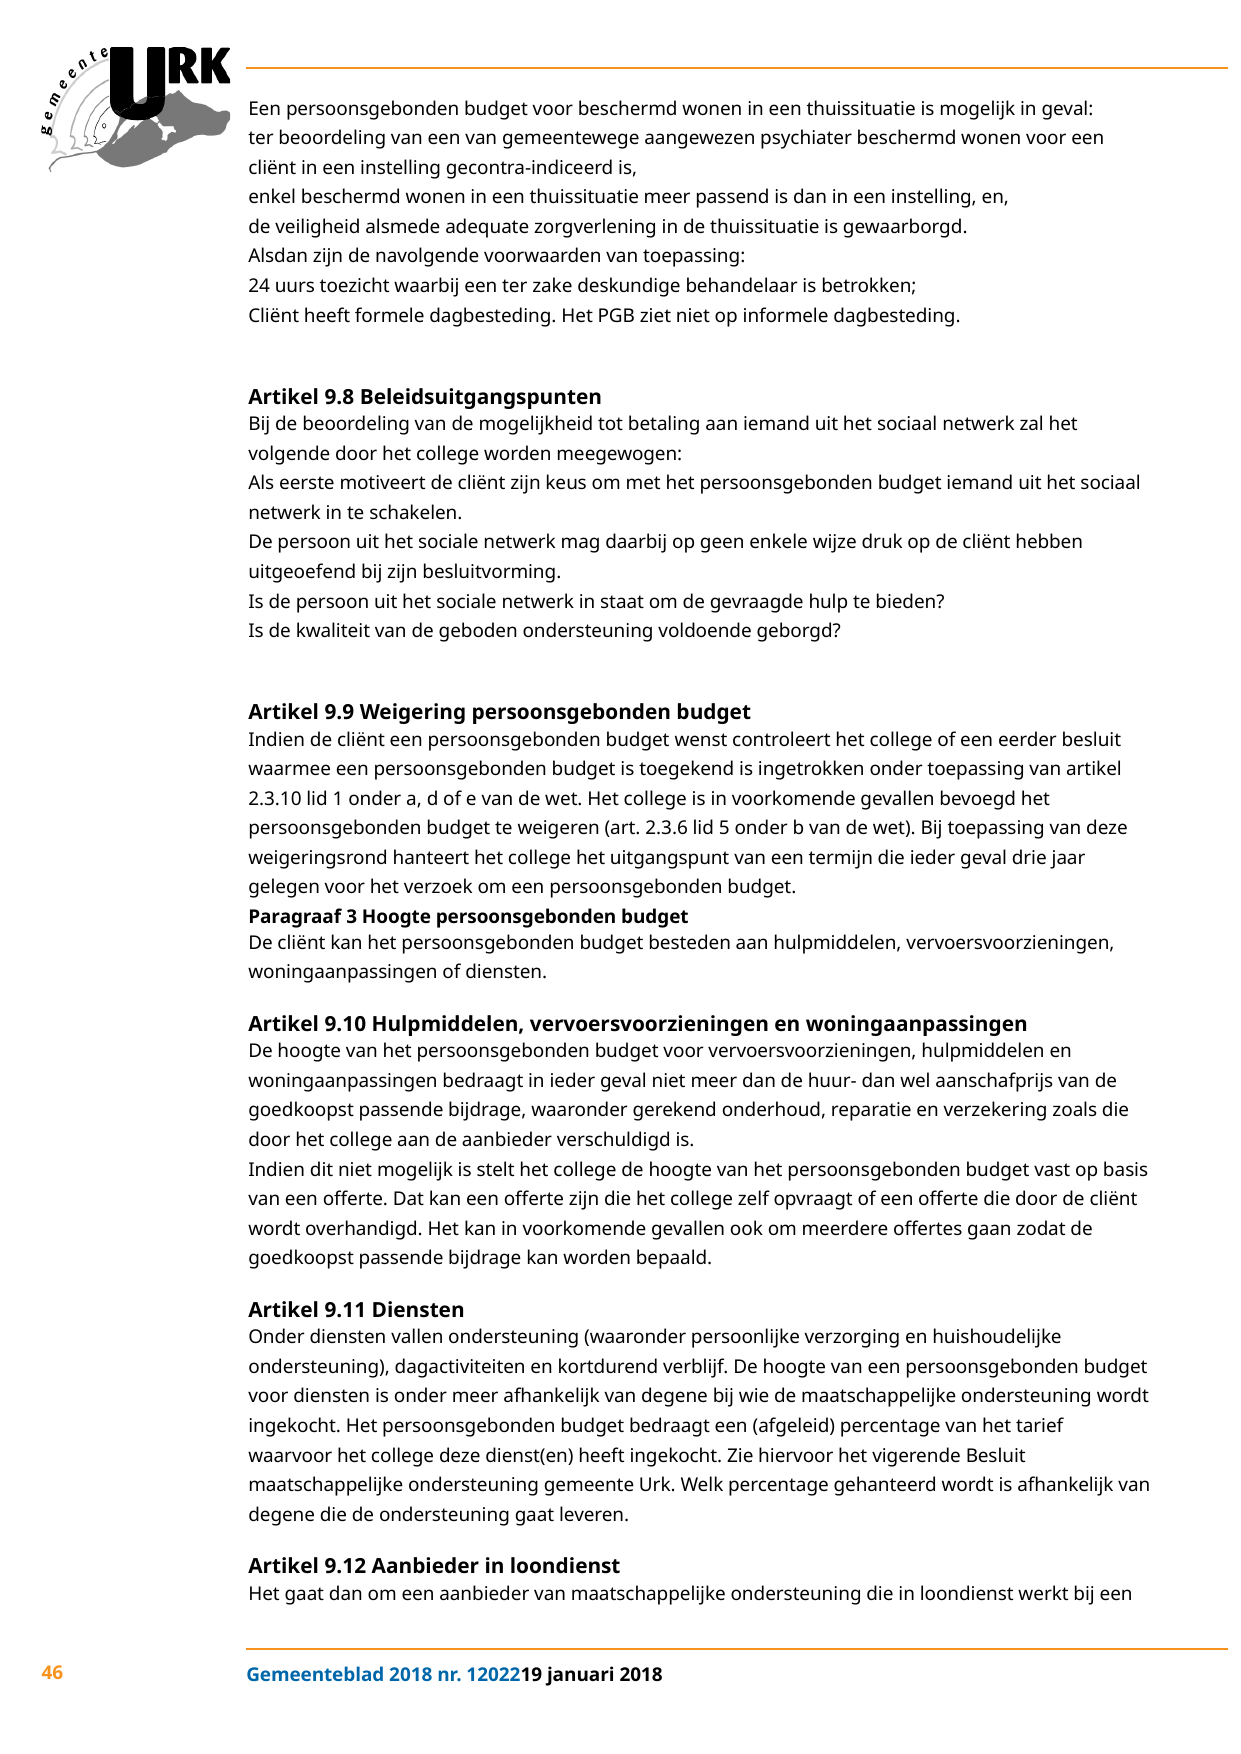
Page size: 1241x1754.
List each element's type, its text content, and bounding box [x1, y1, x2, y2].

text Artikel 9.10 Hulpmiddelen, vervoersvoorzieningen en woningaanpassingen [248, 1009, 1152, 1037]
text De cliënt kan het persoonsgebonden budget besteden aan hulpmiddelen, vervoersvoorzieningen, woningaanpassingen of diensten. [248, 929, 1152, 984]
text Is de kwaliteit van de geboden ondersteuning voldoende geborgd? [248, 617, 1152, 643]
text Indien dit niet mogelijk is stelt het college de hoogte van het persoonsgebonden budget vast op basis van een offerte. Dat kan een offerte zijn die het college zelf opvraagt of een offerte die door de cliënt wordt overhandigd. Het kan in voorkomende gevallen ook om meerdere offertes gaan zodat de goedkoopst passende bijdrage kan worden bepaald. [248, 1156, 1152, 1270]
text Artikel 9.8 Beleidsuitgangspunten [248, 382, 1152, 410]
text Cliënt heeft formele dagbesteding. Het PGB ziet niet op informele dagbesteding. [248, 302, 1152, 328]
text ter beoordeling van een van gemeentewege aangewezen psychiater beschermd wonen voor een cliënt in een instelling gecontra-indiceerd is, [248, 124, 1152, 180]
text Onder diensten vallen ondersteuning (waaronder persoonlijke verzorging en huishoudelijke ondersteuning), dagactiviteiten en kortdurend verblijf. De hoogte van een persoonsgebonden budget voor diensten is onder meer afhankelijk van degene bij wie de maatschappelijke ondersteuning wordt ingekocht. Het persoonsgebonden budget bedraagt een (afgeleid) percentage van het tarief waarvoor het college deze dienst(en) heeft ingekocht. Zie hiervoor het vigerende Besluit maatschappelijke ondersteuning gemeente Urk. Welk percentage gehanteerd wordt is afhankelijk van degene die de ondersteuning gaat leveren. [248, 1323, 1152, 1527]
text Alsdan zijn de navolgende voorwaarden van toepassing: [248, 243, 1152, 268]
text 24 uurs toezicht waarbij een ter zake deskundige behandelaar is betrokken; [248, 272, 1152, 298]
text Is de persoon uit het sociale netwerk in staat om de gevraagde hulp te bieden? [248, 588, 1152, 613]
text Een persoonsgebonden budget voor beschermd wonen in een thuissituatie is mogelijk in geval: [248, 95, 1152, 121]
text Indien de cliënt een persoonsgebonden budget wenst controleert het college of een eerder besluit waarmee een persoonsgebonden budget is toegekend is ingetrokken onder toepassing van artikel 2.3.10 lid 1 onder a, d of e van de wet. Het college is in voorkomende gevallen bevoegd het persoonsgebonden budget te weigeren (art. 2.3.6 lid 5 onder b van de wet). Bij toepassing van deze weigeringsrond hanteert het college het uitgangspunt van een termijn die ieder geval drie jaar gelegen voor het verzoek om een persoonsgebonden budget. [248, 726, 1152, 899]
text Artikel 9.9 Weigering persoonsgebonden budget [248, 697, 1152, 726]
text De persoon uit het sociale netwerk mag daarbij op geen enkele wijze druk op de cliënt hebben uitgeoefend bij zijn besluitvorming. [248, 529, 1152, 584]
text Artikel 9.11 Diensten [248, 1295, 1152, 1323]
picture [41, 47, 231, 172]
text Paragraaf 3 Hoogte persoonsgebonden budget [248, 903, 1152, 929]
text enkel beschermd wonen in een thuissituatie meer passend is dan in een instelling, en, [248, 183, 1152, 209]
text De hoogte van het persoonsgebonden budget voor vervoersvoorzieningen, hulpmiddelen en woningaanpassingen bedraagt in ieder geval niet meer dan de huur- dan wel aanschafprijs van de goedkoopst passende bijdrage, waaronder gerekend onderhoud, reparatie en verzekering zoals die door het college aan de aanbieder verschuldigd is. [248, 1037, 1152, 1152]
text Het gaat dan om een aanbieder van maatschappelijke ondersteuning die in loondienst werkt bij een [248, 1580, 1152, 1606]
text Artikel 9.12 Aanbieder in loondienst [248, 1551, 1152, 1580]
text Bij de beoordeling van de mogelijkheid tot betaling aan iemand uit het sociaal netwerk zal het volgende door het college worden meegewogen: [248, 410, 1152, 466]
text de veiligheid alsmede adequate zorgverlening in de thuissituatie is gewaarborgd. [248, 213, 1152, 239]
text Als eerste motiveert de cliënt zijn keus om met het persoonsgebonden budget iemand uit het sociaal netwerk in te schakelen. [248, 469, 1152, 525]
